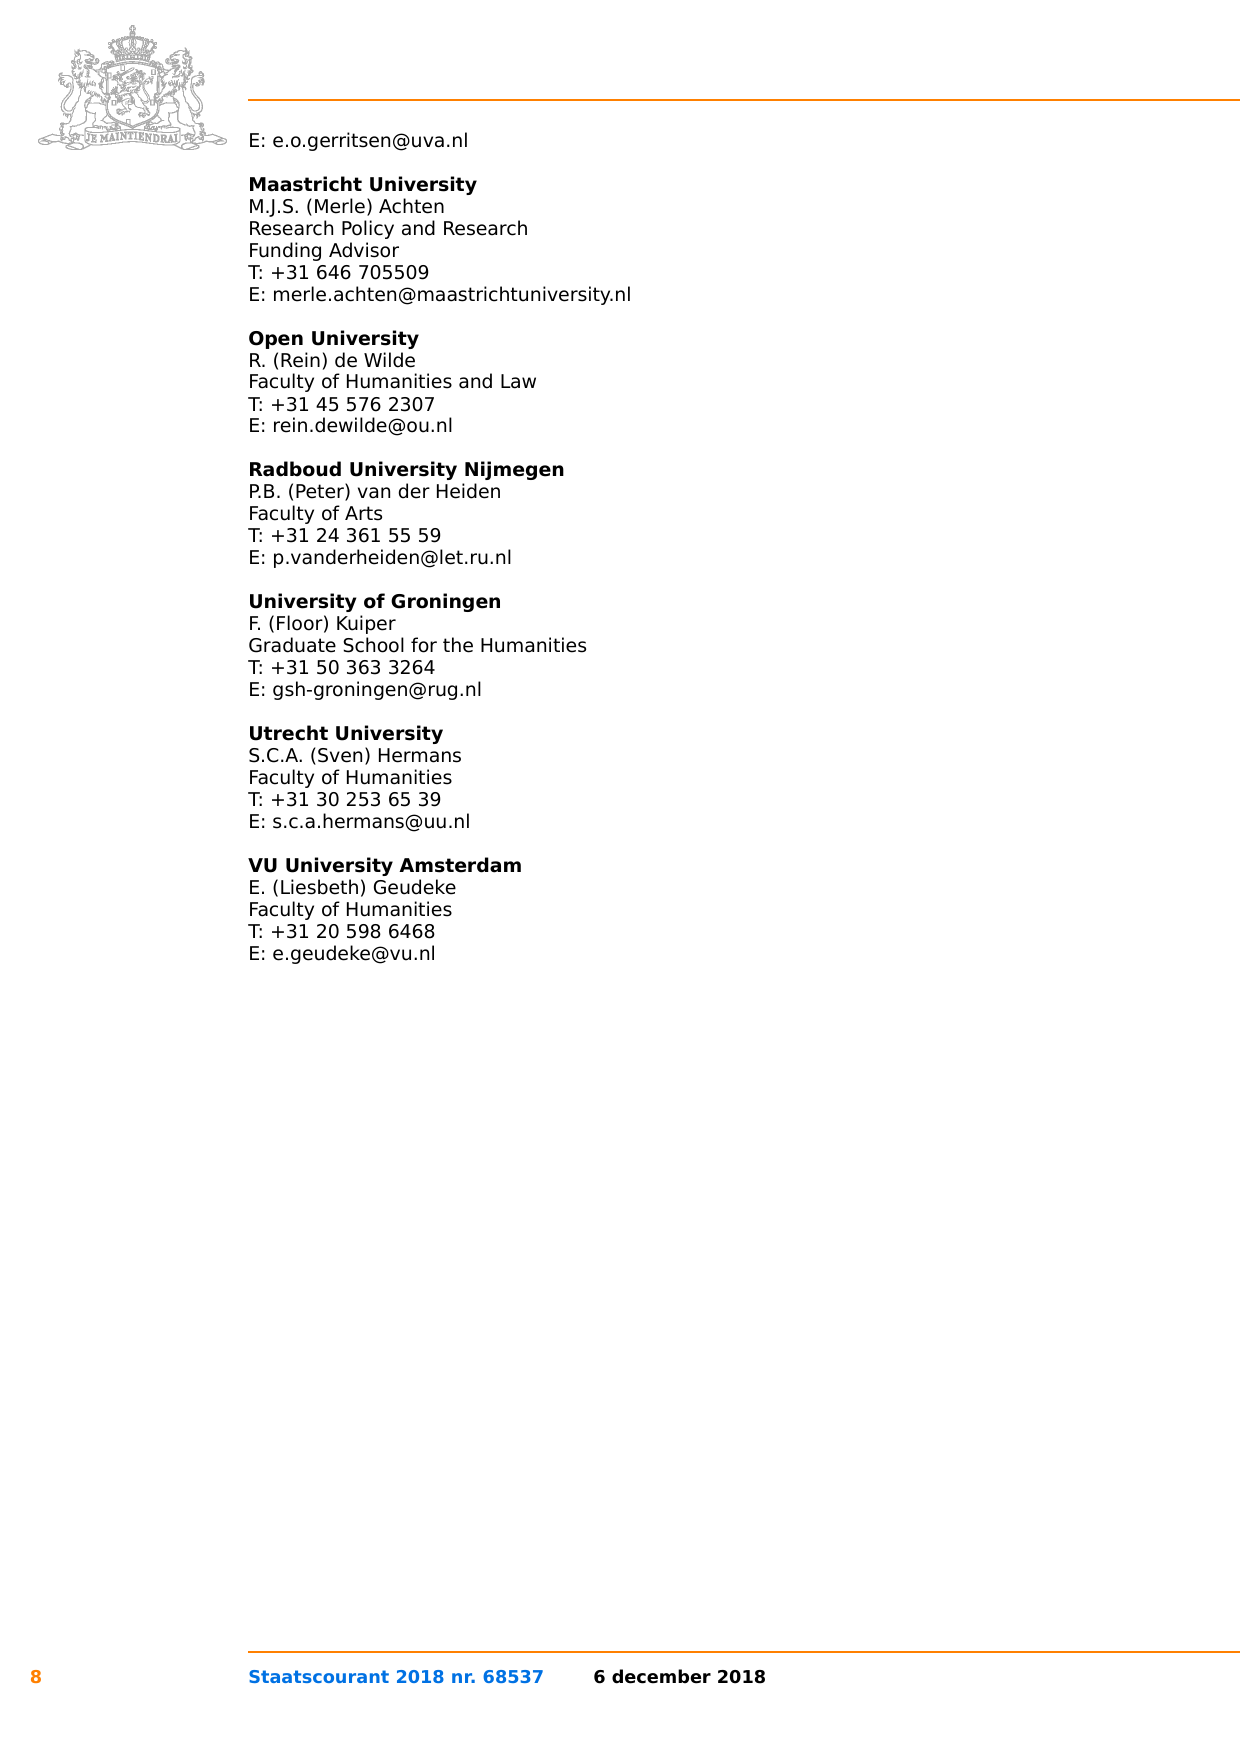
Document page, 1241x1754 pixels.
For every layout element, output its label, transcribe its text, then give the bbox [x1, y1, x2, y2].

text T: +31 646 705509 [248, 262, 1163, 284]
text E: e.o.gerritsen@uva.nl [248, 130, 1163, 152]
text T: +31 30 253 65 39 [248, 789, 1163, 811]
text E: s.c.a.hermans@uu.nl [248, 811, 1163, 833]
text F. (Floor) Kuiper [248, 613, 1163, 635]
text Faculty of Humanities [248, 898, 1163, 921]
text E: e.geudeke@vu.nl [248, 942, 1163, 964]
text R. (Rein) de Wilde [248, 349, 1163, 371]
text S.C.A. (Sven) Hermans [248, 745, 1163, 767]
text P.B. (Peter) van der Heiden [248, 481, 1163, 503]
text E: gsh-groningen@rug.nl [248, 679, 1163, 701]
text T: +31 50 363 3264 [248, 657, 1163, 679]
text Utrecht University [248, 723, 1163, 745]
text Faculty of Humanities [248, 767, 1163, 789]
text T: +31 20 598 6468 [248, 921, 1163, 942]
text Maastricht University [248, 174, 1163, 196]
text Faculty of Arts [248, 503, 1163, 525]
text VU University Amsterdam [248, 854, 1163, 877]
text E: merle.achten@maastrichtuniversity.nl [248, 284, 1163, 306]
text University of Groningen [248, 591, 1163, 613]
text T: +31 24 361 55 59 [248, 525, 1163, 547]
text Funding Advisor [248, 240, 1163, 262]
text E. (Liesbeth) Geudeke [248, 877, 1163, 898]
text Research Policy and Research [248, 218, 1163, 240]
text T: +31 45 576 2307 [248, 393, 1163, 415]
text Graduate School for the Humanities [248, 635, 1163, 657]
text Open University [248, 327, 1163, 349]
text E: rein.dewilde@ou.nl [248, 415, 1163, 437]
text Faculty of Humanities and Law [248, 371, 1163, 393]
text Radboud University Nijmegen [248, 459, 1163, 481]
picture [38, 25, 227, 150]
text M.J.S. (Merle) Achten [248, 196, 1163, 218]
text E: p.vanderheiden@let.ru.nl [248, 547, 1163, 569]
